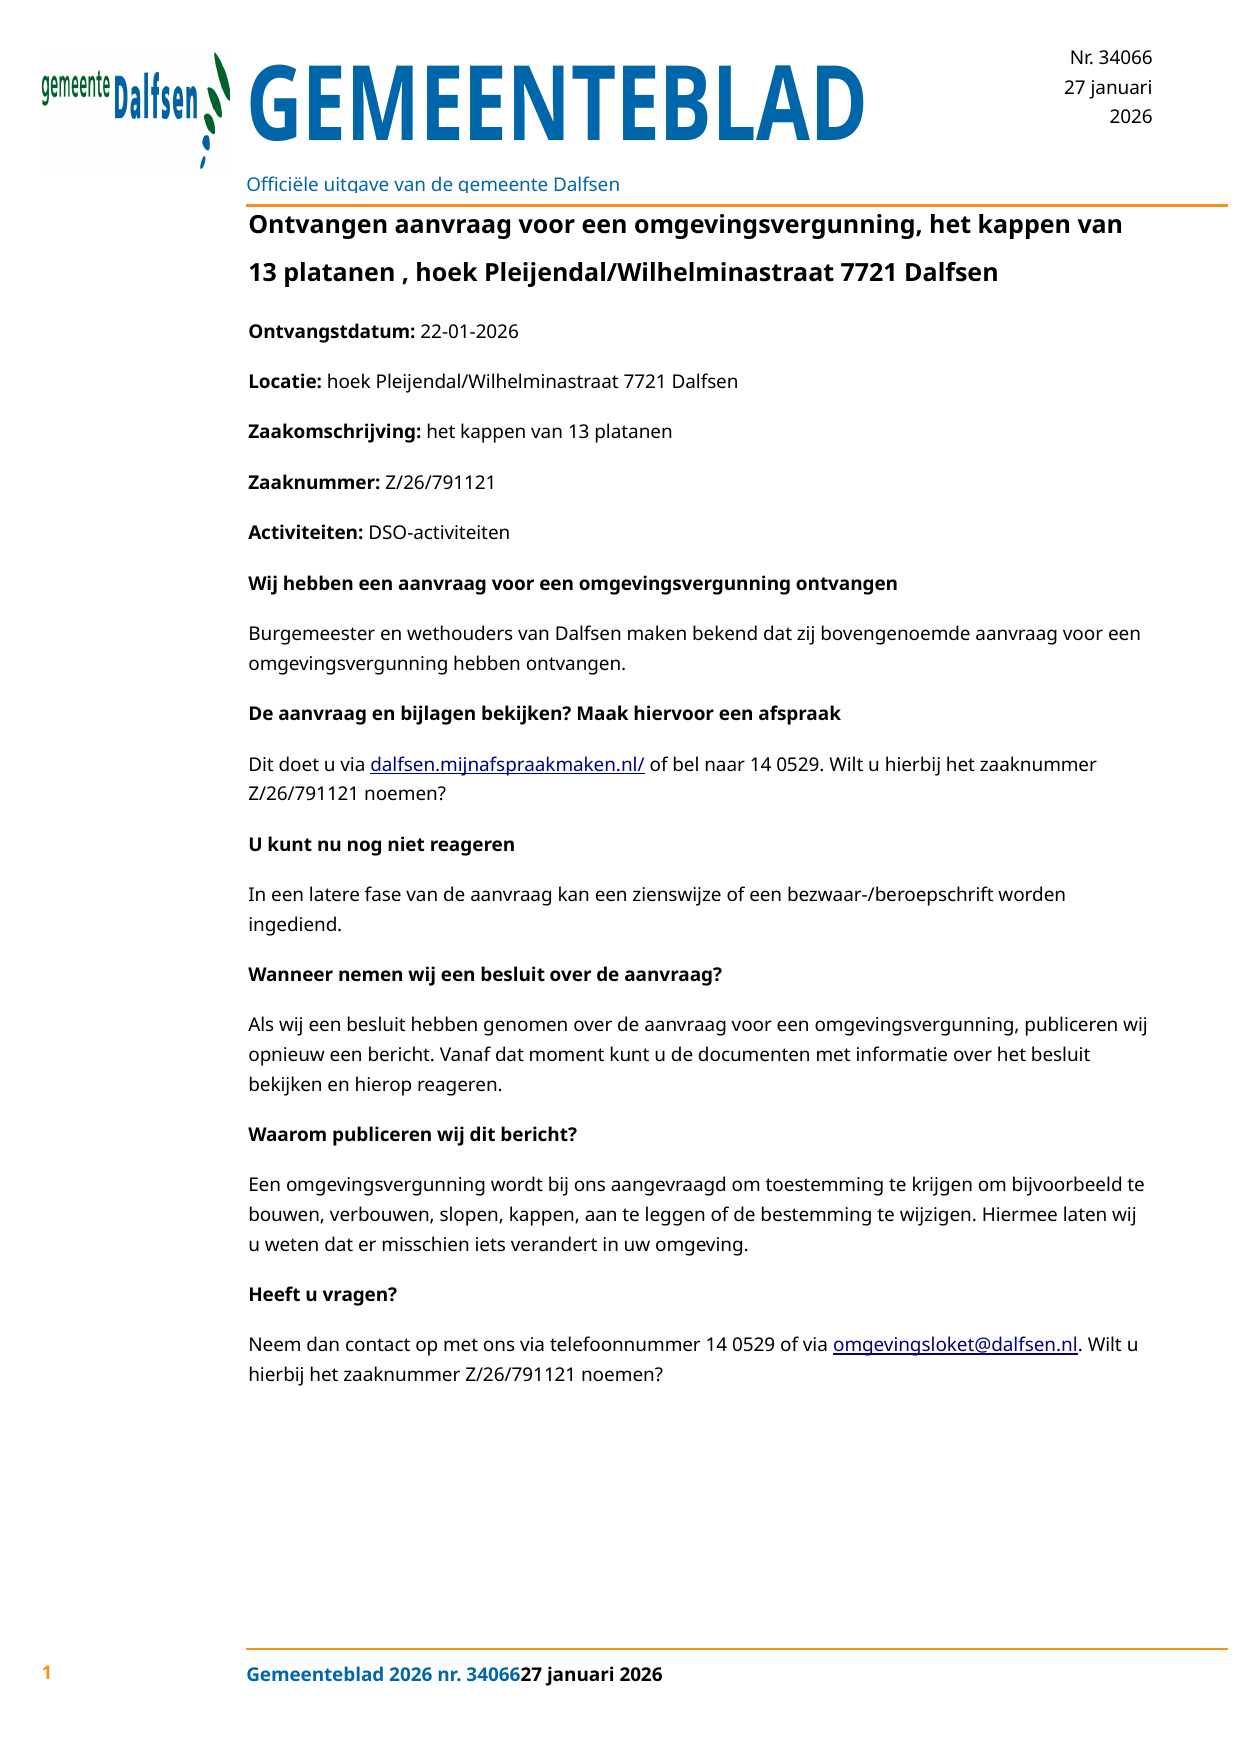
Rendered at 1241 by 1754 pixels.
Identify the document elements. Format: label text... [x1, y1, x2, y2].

text Locatie: hoek Pleijendal/Wilhelminastraat 7721 Dalfsen [248, 368, 1152, 394]
text Activiteiten: DSO-activiteiten [248, 519, 1152, 545]
text De aanvraag en bijlagen bekijken? Maak hiervoor een afspraak [248, 700, 1152, 726]
text Wanneer nemen wij een besluit over de aanvraag? [248, 961, 1152, 987]
text Als wij een besluit hebben genomen over de aanvraag voor een omgevingsvergunning, publiceren wij opnieuw een bericht. Vanaf dat moment kunt u de documenten met informatie over het besluit bekijken en hierop reageren. [248, 1012, 1152, 1097]
text Burgemeester en wethouders van Dalfsen maken bekend dat zij bovengenoemde aanvraag voor een omgevingsvergunning hebben ontvangen. [248, 620, 1152, 676]
text Waarom publiceren wij dit bericht? [248, 1121, 1152, 1147]
text Ontvangen aanvraag voor een omgevingsvergunning, het kappen van 13 platanen , hoek Pleijendal/Wilhelminastraat 7721 Dalfsen [248, 207, 1152, 288]
text Heeft u vragen? [248, 1281, 1152, 1307]
text Een omgevingsvergunning wordt bij ons aangevraagd om toestemming te krijgen om bijvoorbeeld te bouwen, verbouwen, slopen, kappen, aan te leggen of de bestemming te wijzigen. Hiermee laten wij u weten dat er misschien iets verandert in uw omgeving. [248, 1172, 1152, 1257]
text Ontvangstdatum: 22-01-2026 [248, 318, 1152, 344]
text Neem dan contact op met ons via telefoonnummer 14 0529 of via omgevingsloket@dalfsen.nl. Wilt u hierbij het zaaknummer Z/26/791121 noemen? [248, 1332, 1152, 1387]
text Zaaknummer: Z/26/791121 [248, 469, 1152, 495]
text Dit doet u via dalfsen.mijnafspraakmaken.nl/ of bel naar 14 0529. Wilt u hierbij het zaaknummer Z/26/791121 noemen? [248, 751, 1152, 806]
text Wij hebben een aanvraag voor een omgevingsvergunning ontvangen [248, 570, 1152, 596]
text Zaakomschrijving: het kappen van 13 platanen [248, 419, 1152, 444]
picture [41, 47, 231, 172]
text U kunt nu nog niet reageren [248, 831, 1152, 857]
text In een latere fase van de aanvraag kan een zienswijze of een bezwaar-/beroepschrift worden ingediend. [248, 881, 1152, 937]
